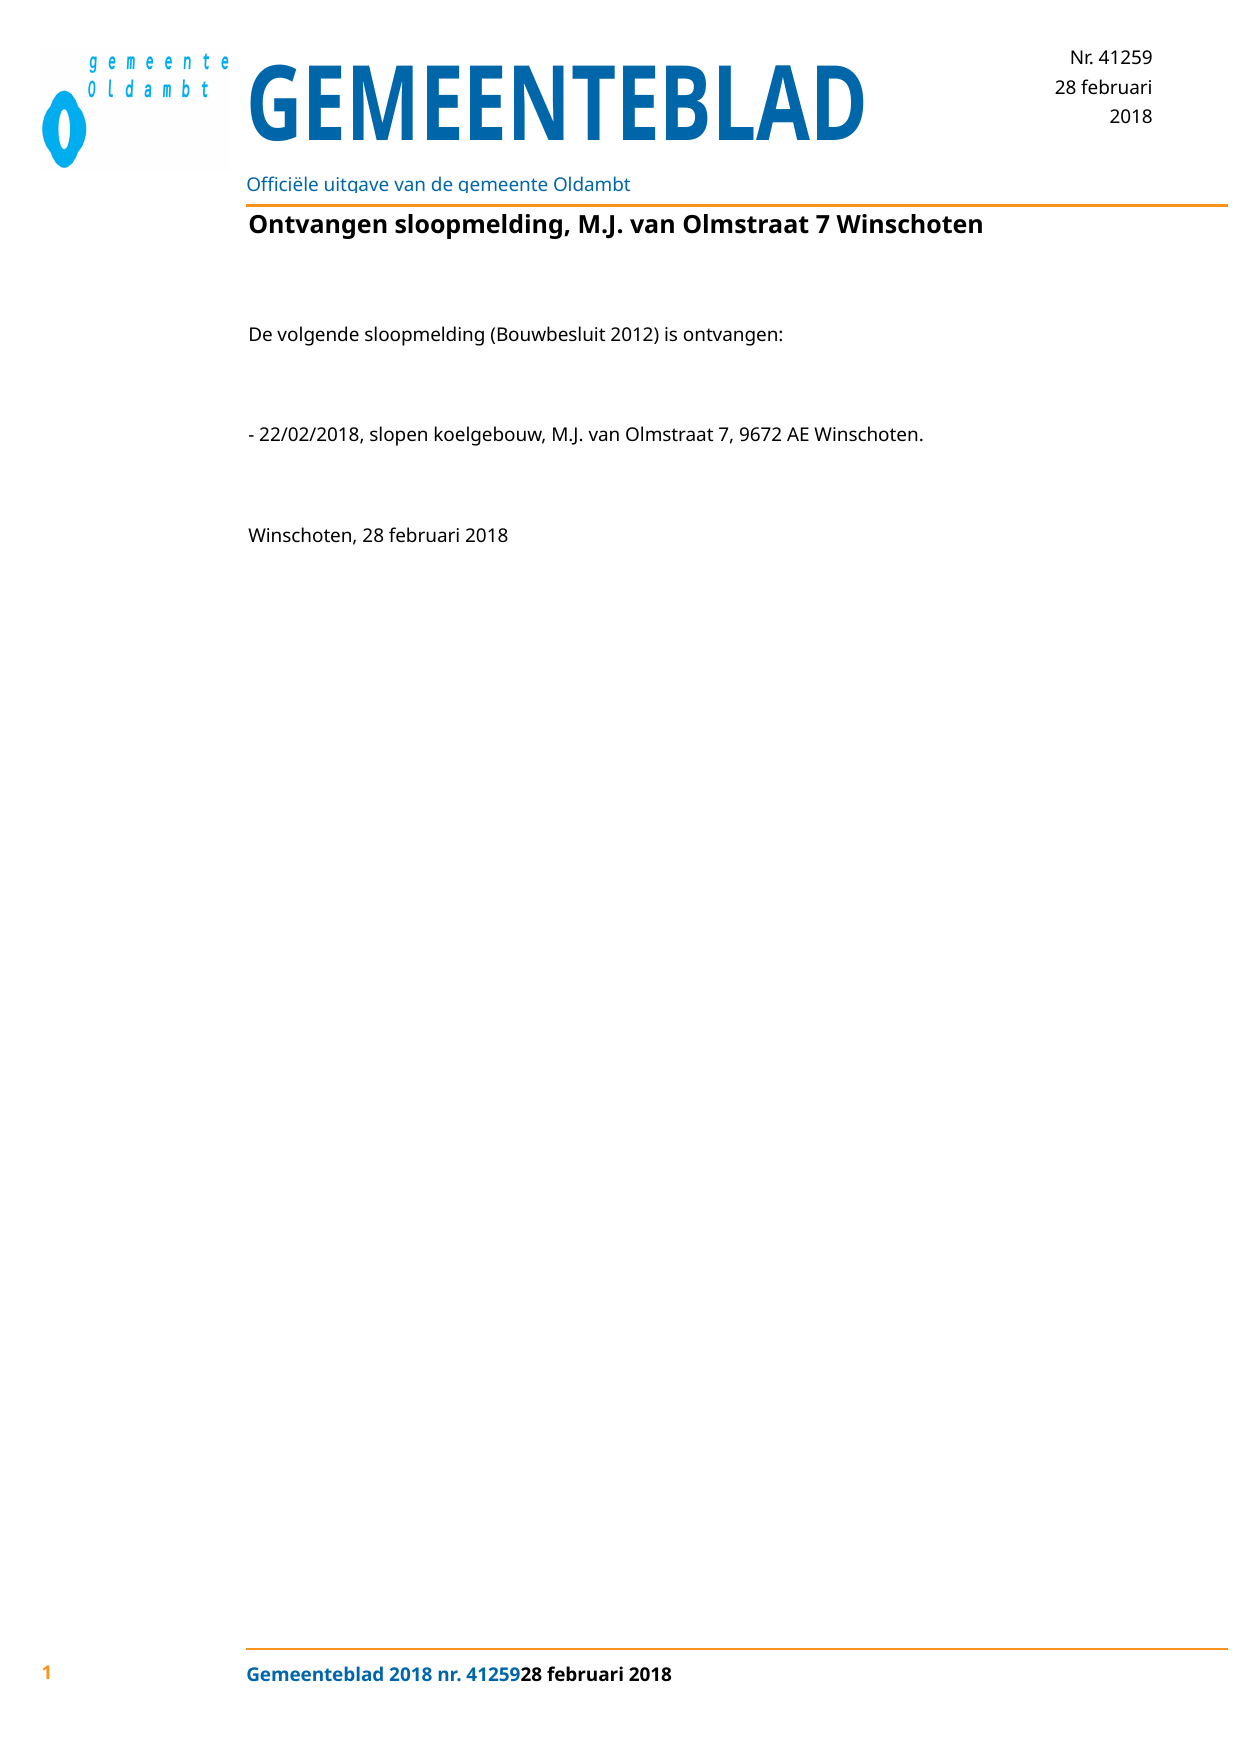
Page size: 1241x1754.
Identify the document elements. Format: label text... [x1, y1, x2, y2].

text - 22/02/2018, slopen koelgebouw, M.J. van Olmstraat 7, 9672 AE Winschoten. [248, 422, 1152, 447]
picture [41, 47, 231, 172]
text De volgende sloopmelding (Bouwbesluit 2012) is ontvangen: [248, 321, 1152, 346]
text Ontvangen sloopmelding, M.J. van Olmstraat 7 Winschoten [248, 207, 1152, 241]
text Winschoten, 28 februari 2018 [248, 522, 1152, 548]
